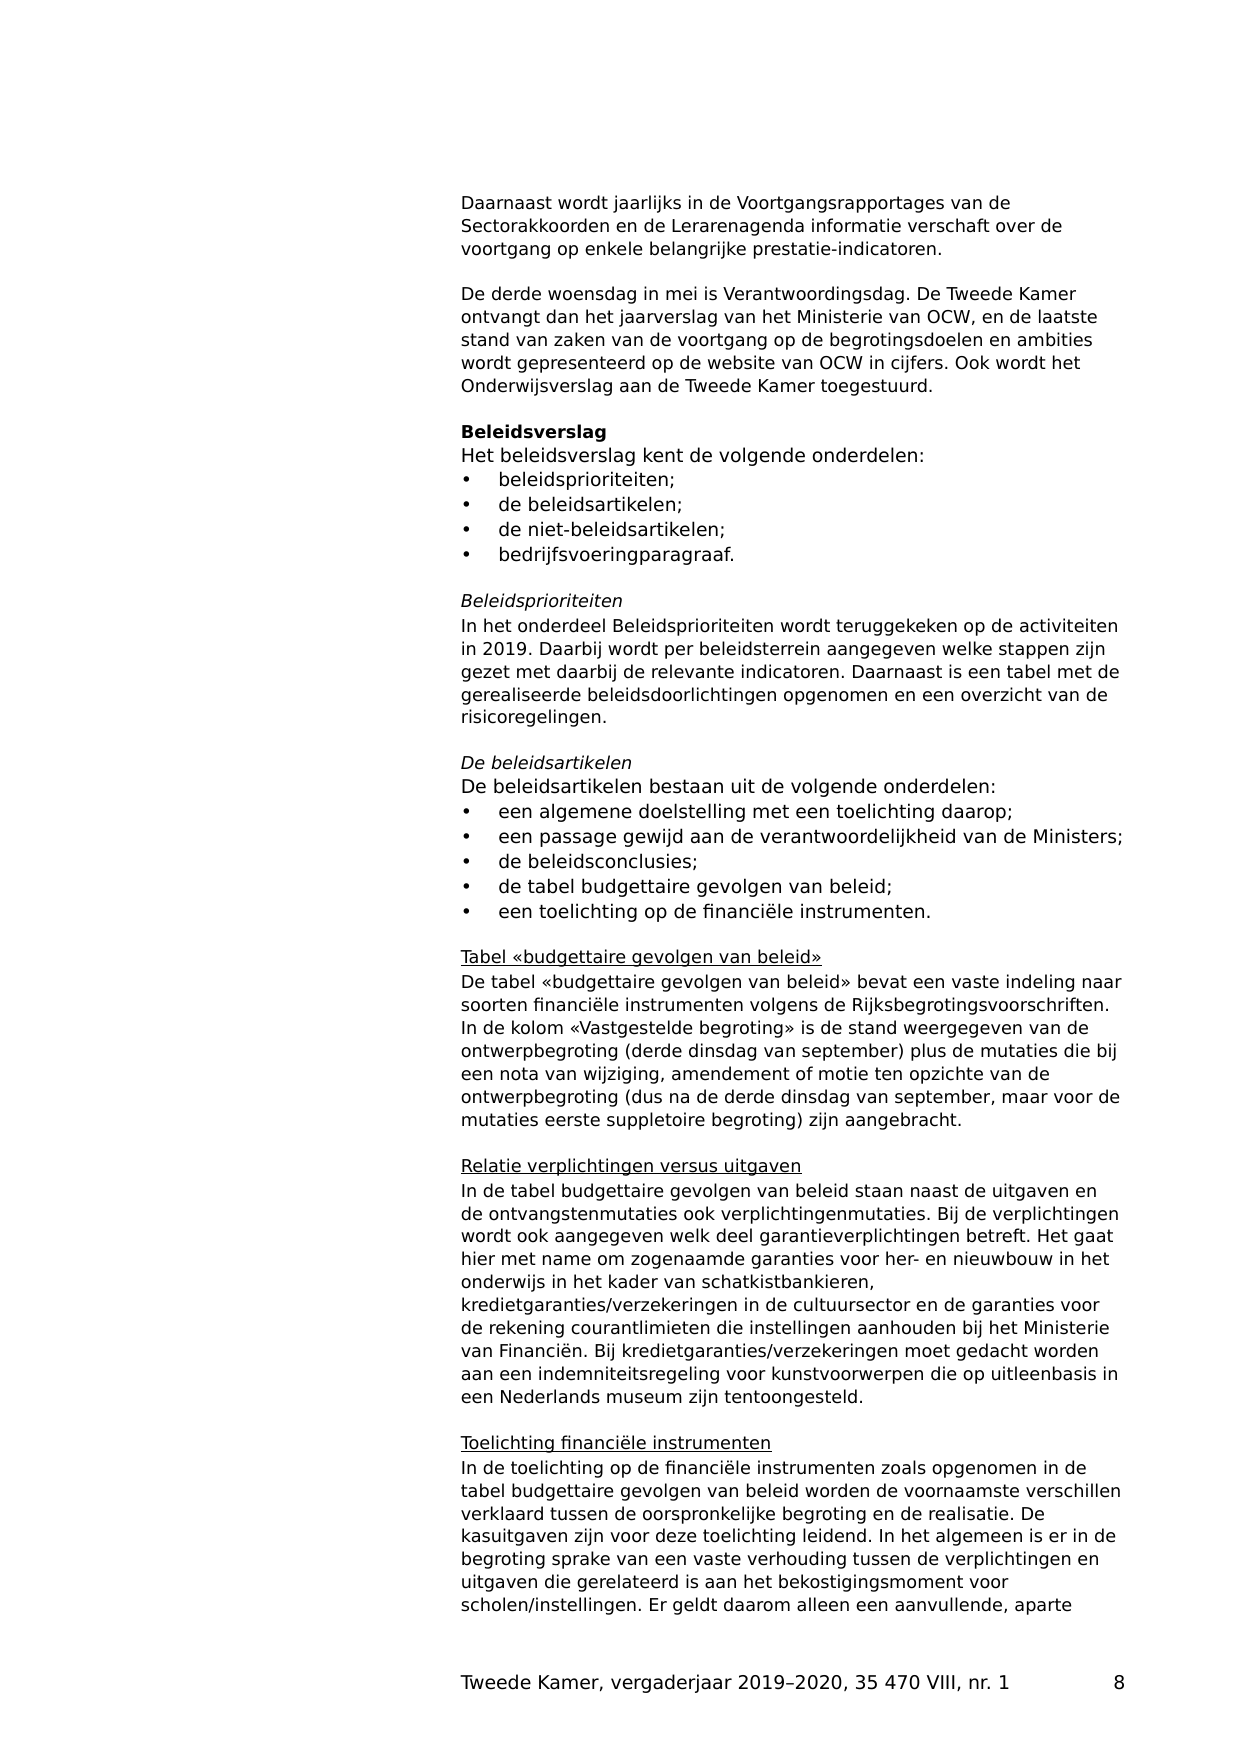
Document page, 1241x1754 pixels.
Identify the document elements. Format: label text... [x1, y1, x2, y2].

text Tabel «budgettaire gevolgen van beleid» [461, 945, 1125, 968]
list de niet-beleidsartikelen; [461, 517, 1125, 542]
text Toelichting financiële instrumenten [461, 1431, 1125, 1454]
text Het beleidsverslag kent de volgende onderdelen: [461, 445, 1125, 467]
text Beleidsprioriteiten [461, 589, 1125, 612]
text Beleidsverslag [461, 420, 1125, 443]
text In de toelichting op de financiële instrumenten zoals opgenomen in de tabel budgettaire gevolgen van beleid worden de voornaamste verschillen verklaard tussen de oorspronkelijke begroting en de realisatie. De kasuitgaven zijn voor deze toelichting leidend. In het algemeen is er in de begroting sprake van een vaste verhouding tussen de verplichtingen en uitgaven die gerelateerd is aan het bekostigingsmoment voor scholen/instellingen. Er geldt daarom alleen een aanvullende, aparte [461, 1456, 1125, 1616]
list de beleidsconclusies; [461, 848, 1125, 873]
list een algemene doelstelling met een toelichting daarop; [461, 798, 1125, 823]
text De derde woensdag in mei is Verantwoordingsdag. De Tweede Kamer ontvangt dan het jaarverslag van het Ministerie van OCW, en de laatste stand van zaken van de voortgang op de begrotingsdoelen en ambities wordt gepresenteerd op de website van OCW in cijfers. Ook wordt het Onderwijsverslag aan de Tweede Kamer toegestuurd. [461, 282, 1125, 397]
text Relatie verplichtingen versus uitgaven [461, 1154, 1125, 1177]
list de beleidsartikelen; [461, 492, 1125, 517]
list een passage gewijd aan de verantwoordelijkheid van de Ministers; [461, 823, 1125, 848]
text De beleidsartikelen bestaan uit de volgende onderdelen: [461, 776, 1125, 798]
list bedrijfsvoeringparagraaf. [461, 542, 1125, 567]
text In het onderdeel Beleidsprioriteiten wordt teruggekeken op de activiteiten in 2019. Daarbij wordt per beleidsterrein aangegeven welke stappen zijn gezet met daarbij de relevante indicatoren. Daarnaast is een tabel met de gerealiseerde beleidsdoorlichtingen opgenomen en een overzicht van de risicoregelingen. [461, 614, 1125, 728]
text De tabel «budgettaire gevolgen van beleid» bevat een vaste indeling naar soorten financiële instrumenten volgens de Rijksbegrotingsvoorschriften. In de kolom «Vastgestelde begroting» is de stand weergegeven van de ontwerpbegroting (derde dinsdag van september) plus de mutaties die bij een nota van wijziging, amendement of motie ten opzichte van de ontwerpbegroting (dus na de derde dinsdag van september, maar voor de mutaties eerste suppletoire begroting) zijn aangebracht. [461, 970, 1125, 1131]
list de tabel budgettaire gevolgen van beleid; [461, 873, 1125, 898]
text De beleidsartikelen [461, 751, 1125, 774]
text In de tabel budgettaire gevolgen van beleid staan naast de uitgaven en de ontvangstenmutaties ook verplichtingenmutaties. Bij de verplichtingen wordt ook aangegeven welk deel garantieverplichtingen betreft. Het gaat hier met name om zogenaamde garanties voor her- en nieuwbouw in het onderwijs in het kader van schatkistbankieren, kredietgaranties/verzekeringen in de cultuursector en de garanties voor de rekening courantlimieten die instellingen aanhouden bij het Ministerie van Financiën. Bij kredietgaranties/verzekeringen moet gedacht worden aan een indemniteitsregeling voor kunstvoorwerpen die op uitleenbasis in een Nederlands museum zijn tentoongesteld. [461, 1179, 1125, 1408]
list een toelichting op de financiële instrumenten. [461, 898, 1125, 923]
list beleidsprioriteiten; [461, 467, 1125, 492]
text Daarnaast wordt jaarlijks in de Voortgangsrapportages van de Sectorakkoorden en de Lerarenagenda informatie verschaft over de voortgang op enkele belangrijke prestatie-indicatoren. [461, 191, 1125, 259]
